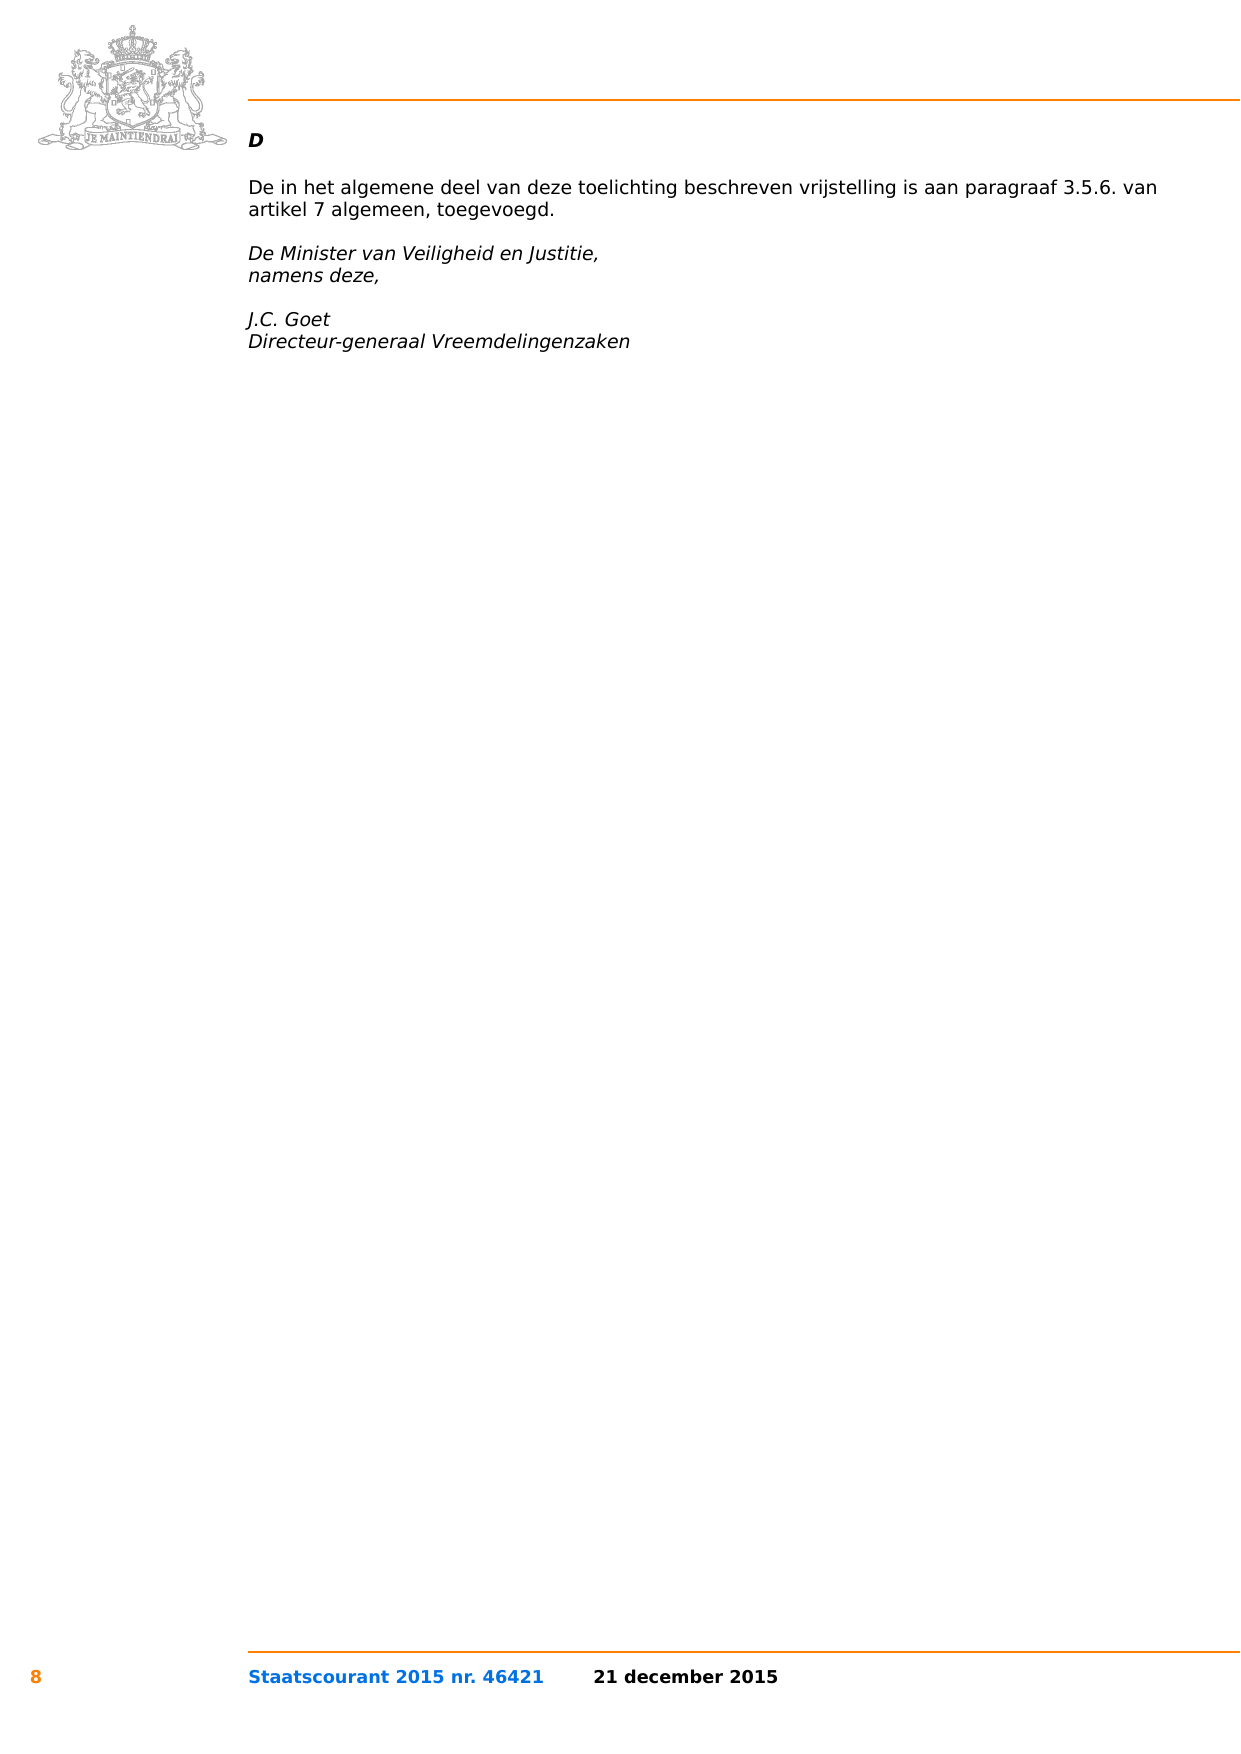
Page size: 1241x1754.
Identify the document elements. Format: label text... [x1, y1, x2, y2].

text De in het algemene deel van deze toelichting beschreven vrijstelling is aan paragraaf 3.5.6. van artikel 7 algemeen, toegevoegd. [248, 177, 1163, 221]
text De Minister van Veiligheid en Justitie, namens deze, J.C. Goet Directeur-generaal Vreemdelingenzaken [248, 243, 1163, 353]
subtitle D [248, 130, 1163, 152]
picture [38, 25, 227, 150]
